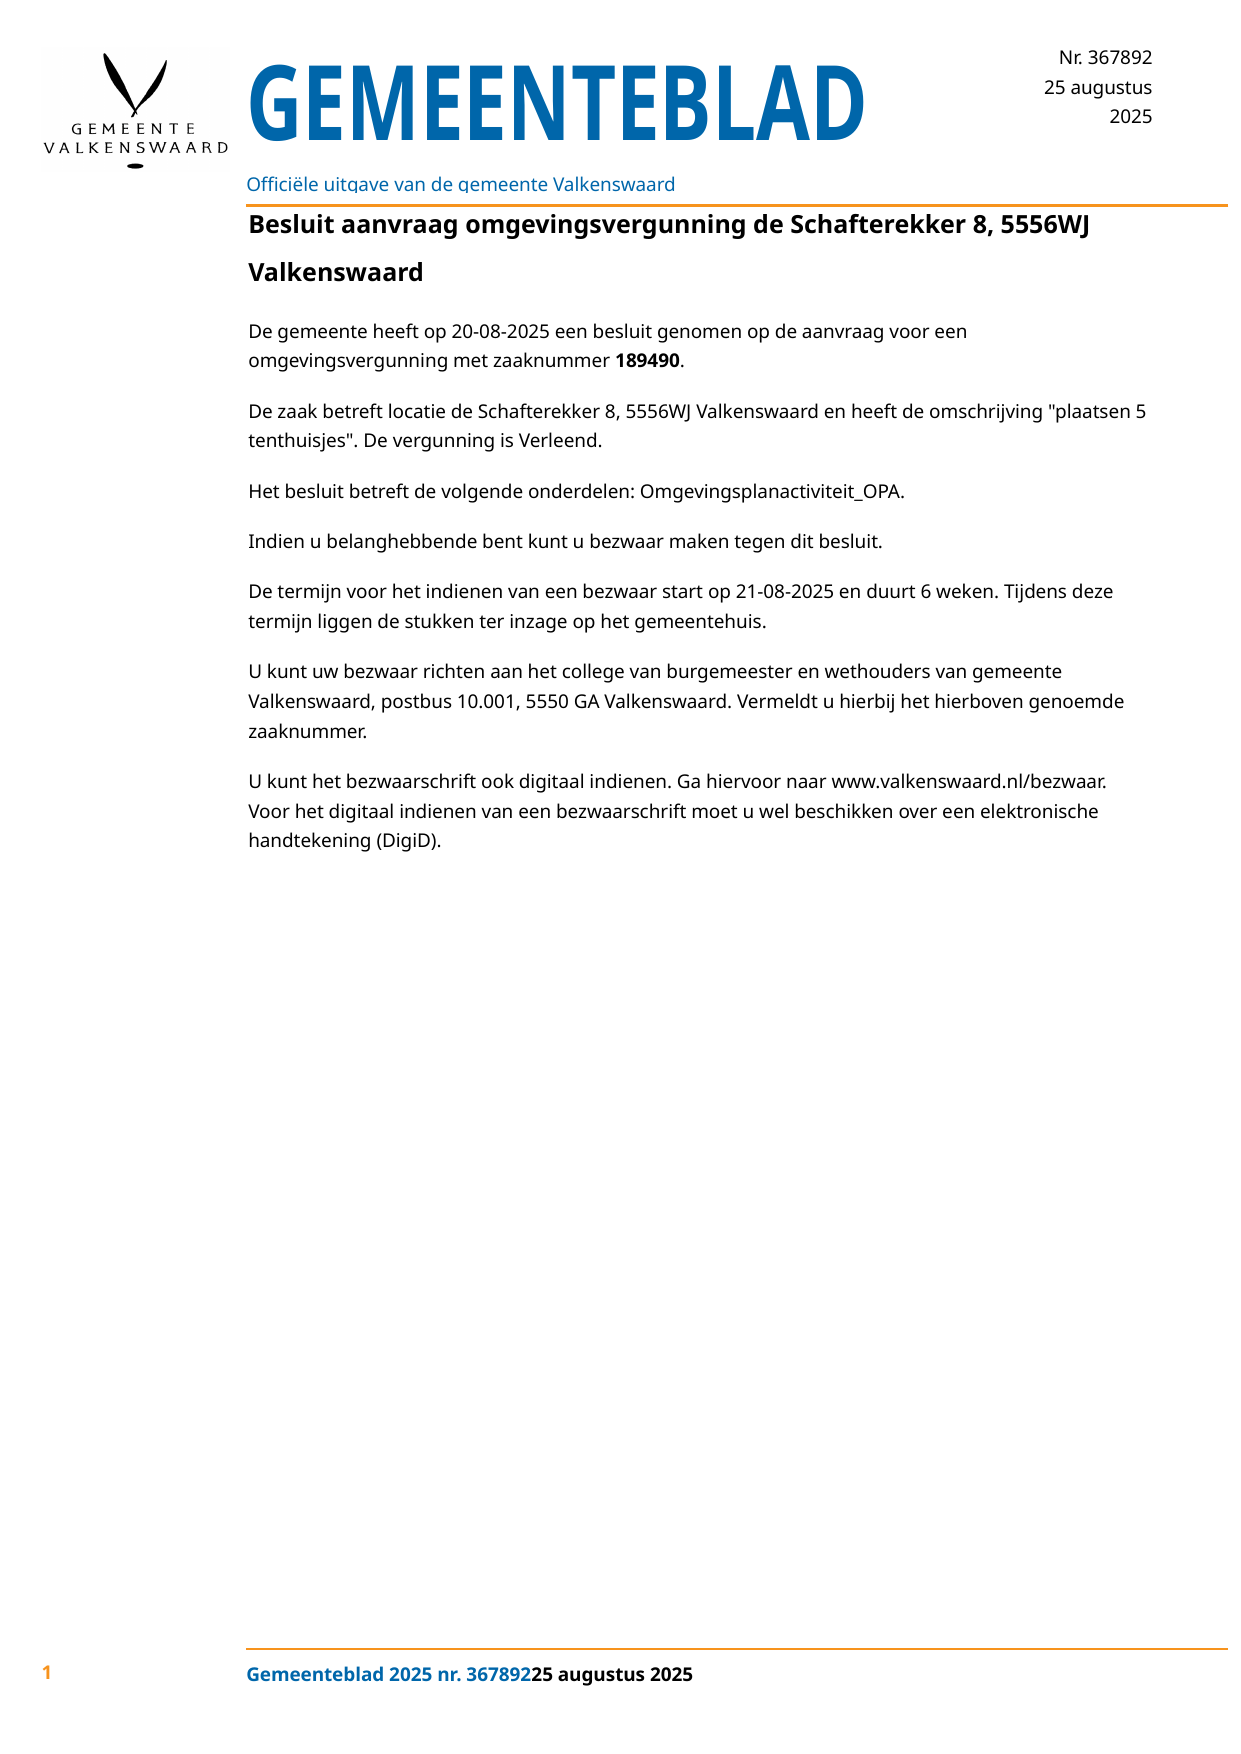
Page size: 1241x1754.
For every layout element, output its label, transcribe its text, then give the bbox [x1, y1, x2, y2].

text De termijn voor het indienen van een bezwaar start op 21-08-2025 en duurt 6 weken. Tijdens deze termijn liggen de stukken ter inzage op het gemeentehuis. [248, 579, 1152, 634]
text U kunt het bezwaarschrift ook digitaal indienen. Ga hiervoor naar www.valkenswaard.nl/bezwaar. Voor het digitaal indienen van een bezwaarschrift moet u wel beschikken over een elektronische handtekening (DigiD). [248, 768, 1152, 853]
text Het besluit betreft de volgende onderdelen: Omgevingsplanactiviteit_OPA. [248, 478, 1152, 504]
text De gemeente heeft op 20-08-2025 een besluit genomen op de aanvraag voor een omgevingsvergunning met zaaknummer 189490. [248, 318, 1152, 373]
text Indien u belanghebbende bent kunt u bezwaar maken tegen dit besluit. [248, 528, 1152, 554]
picture [41, 47, 231, 172]
text De zaak betreft locatie de Schafterekker 8, 5556WJ Valkenswaard en heeft de omschrijving "plaatsen 5 tenthuisjes". De vergunning is Verleend. [248, 398, 1152, 453]
text Besluit aanvraag omgevingsvergunning de Schafterekker 8, 5556WJ Valkenswaard [248, 207, 1152, 288]
text U kunt uw bezwaar richten aan het college van burgemeester en wethouders van gemeente Valkenswaard, postbus 10.001, 5550 GA Valkenswaard. Vermeldt u hierbij het hierboven genoemde zaaknummer. [248, 659, 1152, 744]
